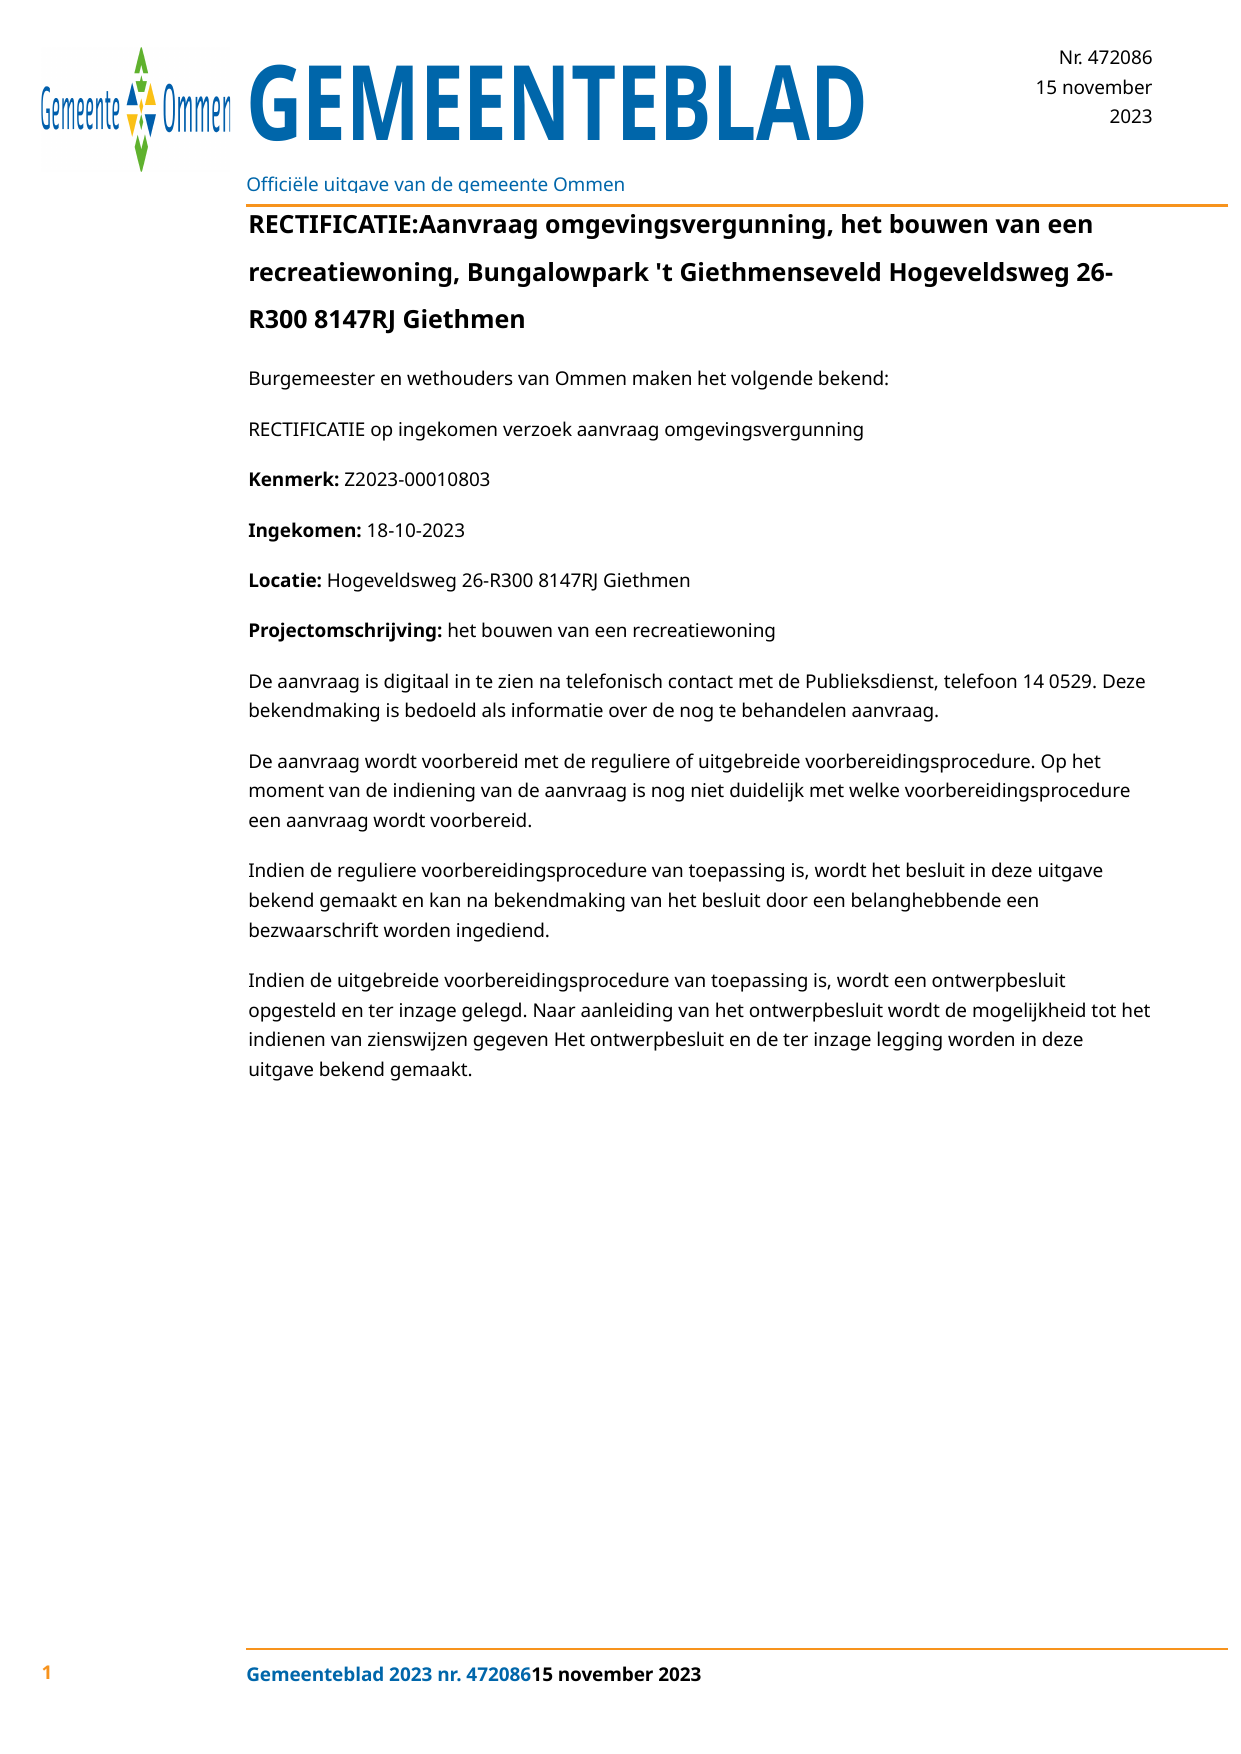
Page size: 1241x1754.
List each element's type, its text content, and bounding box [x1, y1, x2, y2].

text Burgemeester en wethouders van Ommen maken het volgende bekend: [248, 366, 1152, 391]
text Kenmerk: Z2023-00010803 [248, 466, 1152, 492]
text RECTIFICATIE op ingekomen verzoek aanvraag omgevingsvergunning [248, 416, 1152, 442]
text De aanvraag wordt voorbereid met de reguliere of uitgebreide voorbereidingsprocedure. Op het moment van de indiening van de aanvraag is nog niet duidelijk met welke voorbereidingsprocedure een aanvraag wordt voorbereid. [248, 748, 1152, 833]
text Indien de uitgebreide voorbereidingsprocedure van toepassing is, wordt een ontwerpbesluit opgesteld en ter inzage gelegd. Naar aanleiding van het ontwerpbesluit wordt de mogelijkheid tot het indienen van zienswijzen gegeven Het ontwerpbesluit en de ter inzage legging worden in deze uitgave bekend gemaakt. [248, 967, 1152, 1082]
text Projectomschrijving: het bouwen van een recreatiewoning [248, 618, 1152, 643]
text Ingekomen: 18-10-2023 [248, 517, 1152, 542]
text Indien de reguliere voorbereidingsprocedure van toepassing is, wordt het besluit in deze uitgave bekend gemaakt en kan na bekendmaking van het besluit door een belanghebbende een bezwaarschrift worden ingediend. [248, 858, 1152, 942]
text RECTIFICATIE:Aanvraag omgevingsvergunning, het bouwen van een recreatiewoning, Bungalowpark 't Giethmenseveld Hogeveldsweg 26-R300 8147RJ Giethmen [248, 207, 1152, 336]
text Locatie: Hogeveldsweg 26-R300 8147RJ Giethmen [248, 567, 1152, 593]
picture [41, 47, 231, 172]
text De aanvraag is digitaal in te zien na telefonisch contact met de Publieksdienst, telefoon 14 0529. Deze bekendmaking is bedoeld als informatie over de nog te behandelen aanvraag. [248, 668, 1152, 723]
